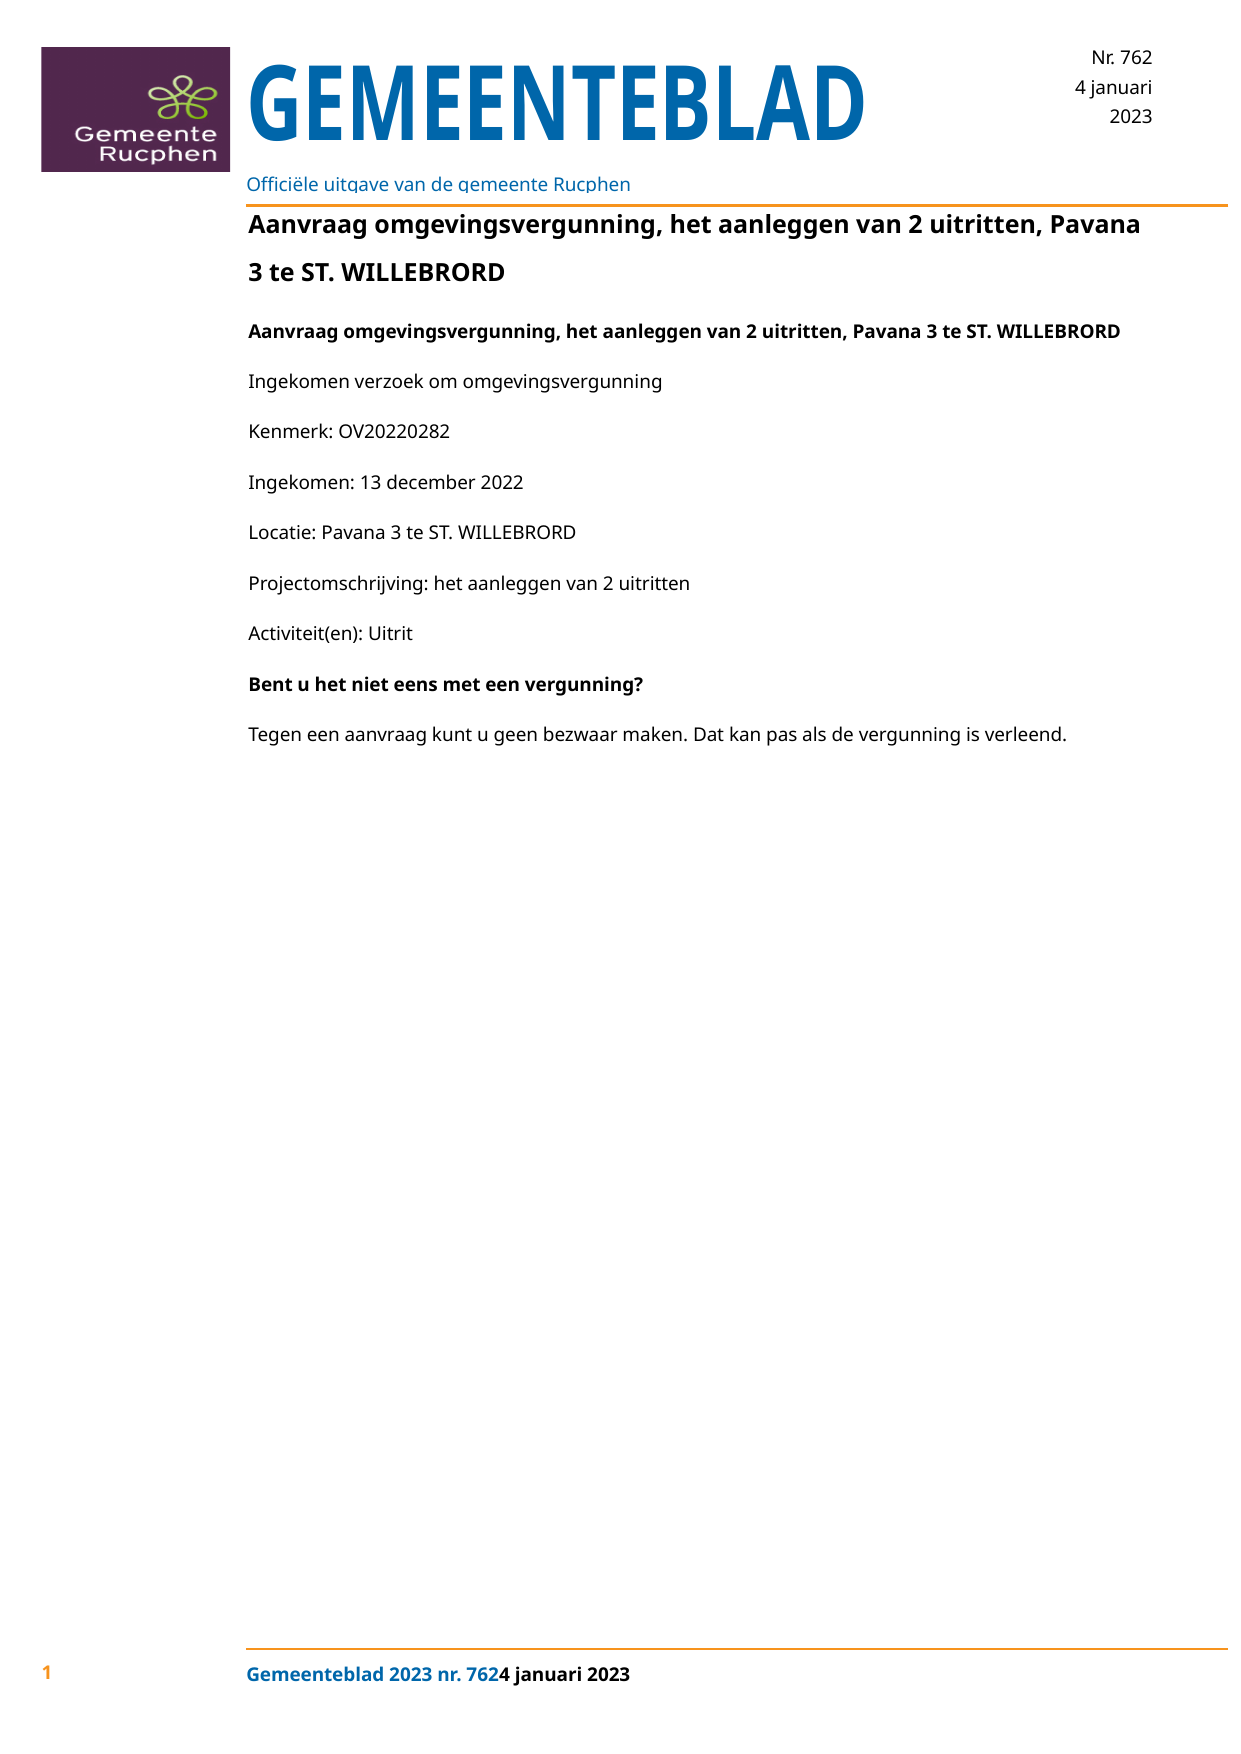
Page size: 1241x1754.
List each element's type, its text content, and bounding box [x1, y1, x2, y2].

text Ingekomen verzoek om omgevingsvergunning [248, 368, 1152, 394]
text Projectomschrijving: het aanleggen van 2 uitritten [248, 570, 1152, 596]
text Tegen een aanvraag kunt u geen bezwaar maken. Dat kan pas als de vergunning is verleend. [248, 721, 1152, 747]
text Locatie: Pavana 3 te ST. WILLEBRORD [248, 519, 1152, 545]
text Aanvraag omgevingsvergunning, het aanleggen van 2 uitritten, Pavana 3 te ST. WILLEBRORD [248, 207, 1152, 288]
text Ingekomen: 13 december 2022 [248, 469, 1152, 495]
text Activiteit(en): Uitrit [248, 620, 1152, 646]
picture [41, 47, 231, 172]
text Aanvraag omgevingsvergunning, het aanleggen van 2 uitritten, Pavana 3 te ST. WILLEBRORD [248, 318, 1152, 344]
text Bent u het niet eens met een vergunning? [248, 671, 1152, 697]
text Kenmerk: OV20220282 [248, 419, 1152, 444]
